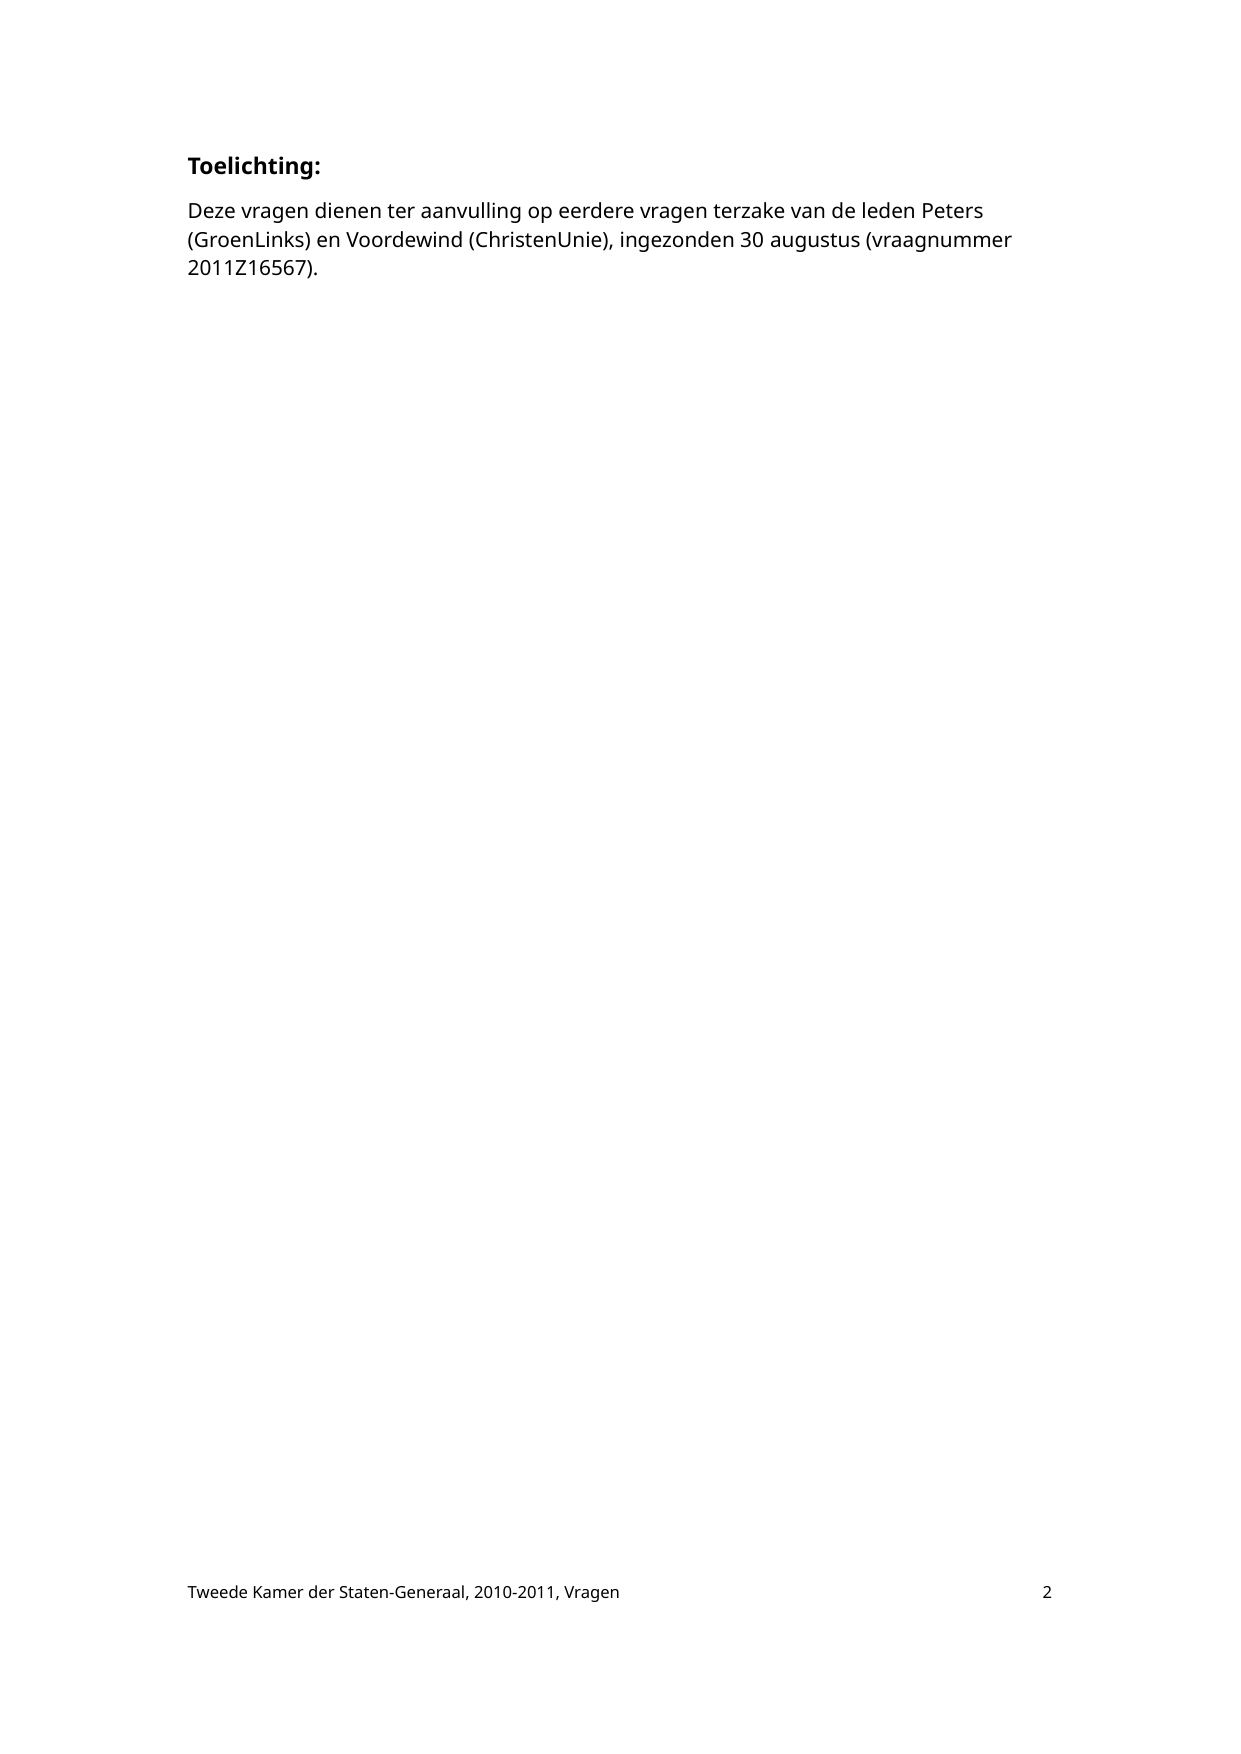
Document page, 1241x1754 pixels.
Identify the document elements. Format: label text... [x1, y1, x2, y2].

text Deze vragen dienen ter aanvulling op eerdere vragen terzake van de leden Peters (GroenLinks) en Voordewind (ChristenUnie), ingezonden 30 augustus (vraagnummer 2011Z16567). [187, 196, 1053, 282]
subtitle Toelichting: [187, 150, 1053, 181]
